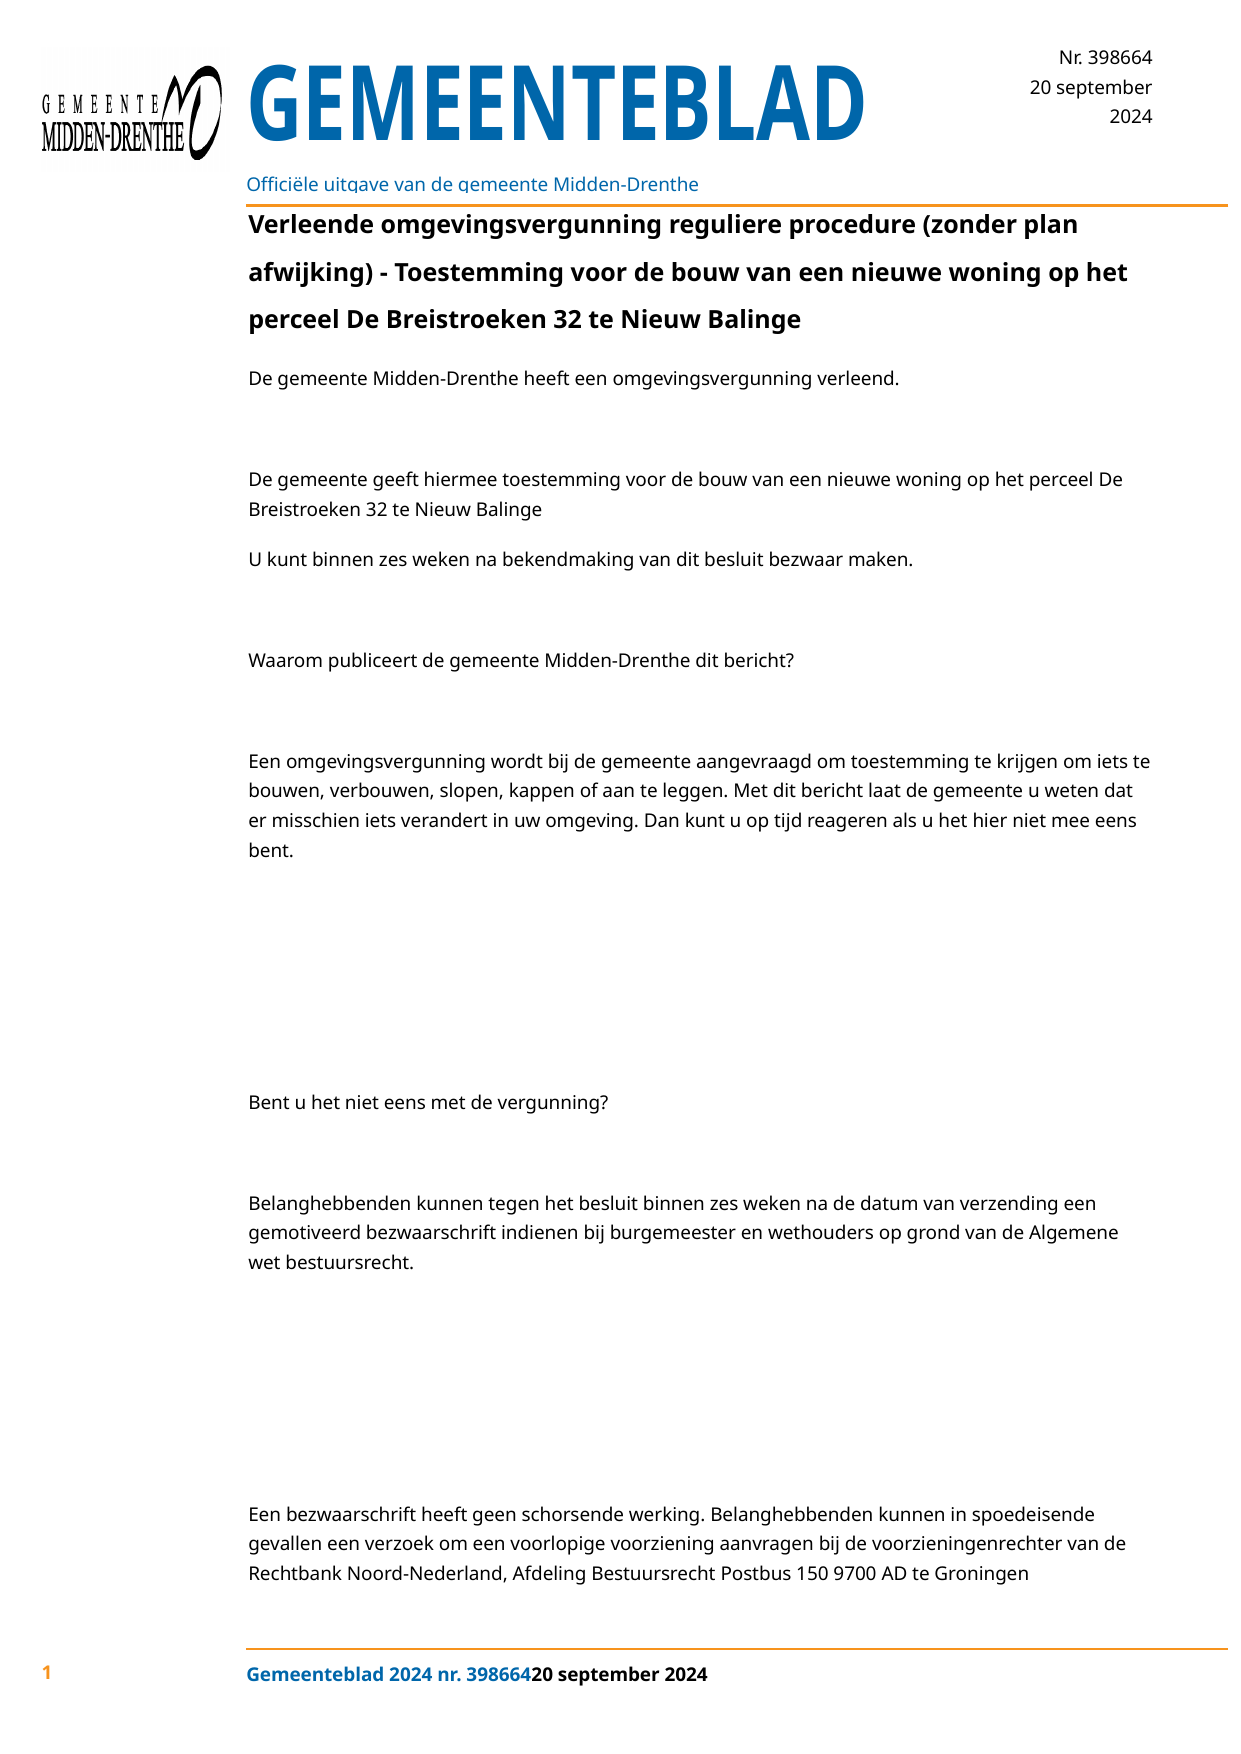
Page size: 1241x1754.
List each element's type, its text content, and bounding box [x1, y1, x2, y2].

text Een bezwaarschrift heeft geen schorsende werking. Belanghebbenden kunnen in spoedeisende gevallen een verzoek om een voorlopige voorziening aanvragen bij de voorzieningenrechter van de Rechtbank Noord-Nederland, Afdeling Bestuursrecht Postbus 150 9700 AD te Groningen [248, 1501, 1152, 1586]
text De gemeente geeft hiermee toestemming voor de bouw van een nieuwe woning op het perceel De Breistroeken 32 te Nieuw Balinge [248, 466, 1152, 522]
text U kunt binnen zes weken na bekendmaking van dit besluit bezwaar maken. [248, 546, 1152, 572]
text Belanghebbenden kunnen tegen het besluit binnen zes weken na de datum van verzending een gemotiveerd bezwaarschrift indienen bij burgemeester en wethouders op grond van de Algemene wet bestuursrecht. [248, 1190, 1152, 1274]
text Waarom publiceert de gemeente Midden-Drenthe dit bericht? [248, 647, 1152, 673]
text De gemeente Midden-Drenthe heeft een omgevingsvergunning verleend. [248, 366, 1152, 391]
text Een omgevingsvergunning wordt bij de gemeente aangevraagd om toestemming te krijgen om iets te bouwen, verbouwen, slopen, kappen of aan te leggen. Met dit bericht laat de gemeente u weten dat er misschien iets verandert in uw omgeving. Dan kunt u op tijd reageren als u het hier niet mee eens bent. [248, 748, 1152, 862]
picture [41, 47, 231, 172]
text Verleende omgevingsvergunning reguliere procedure (zonder plan afwijking) - Toestemming voor de bouw van een nieuwe woning op het perceel De Breistroeken 32 te Nieuw Balinge [248, 207, 1152, 336]
text Bent u het niet eens met de vergunning? [248, 1089, 1152, 1114]
